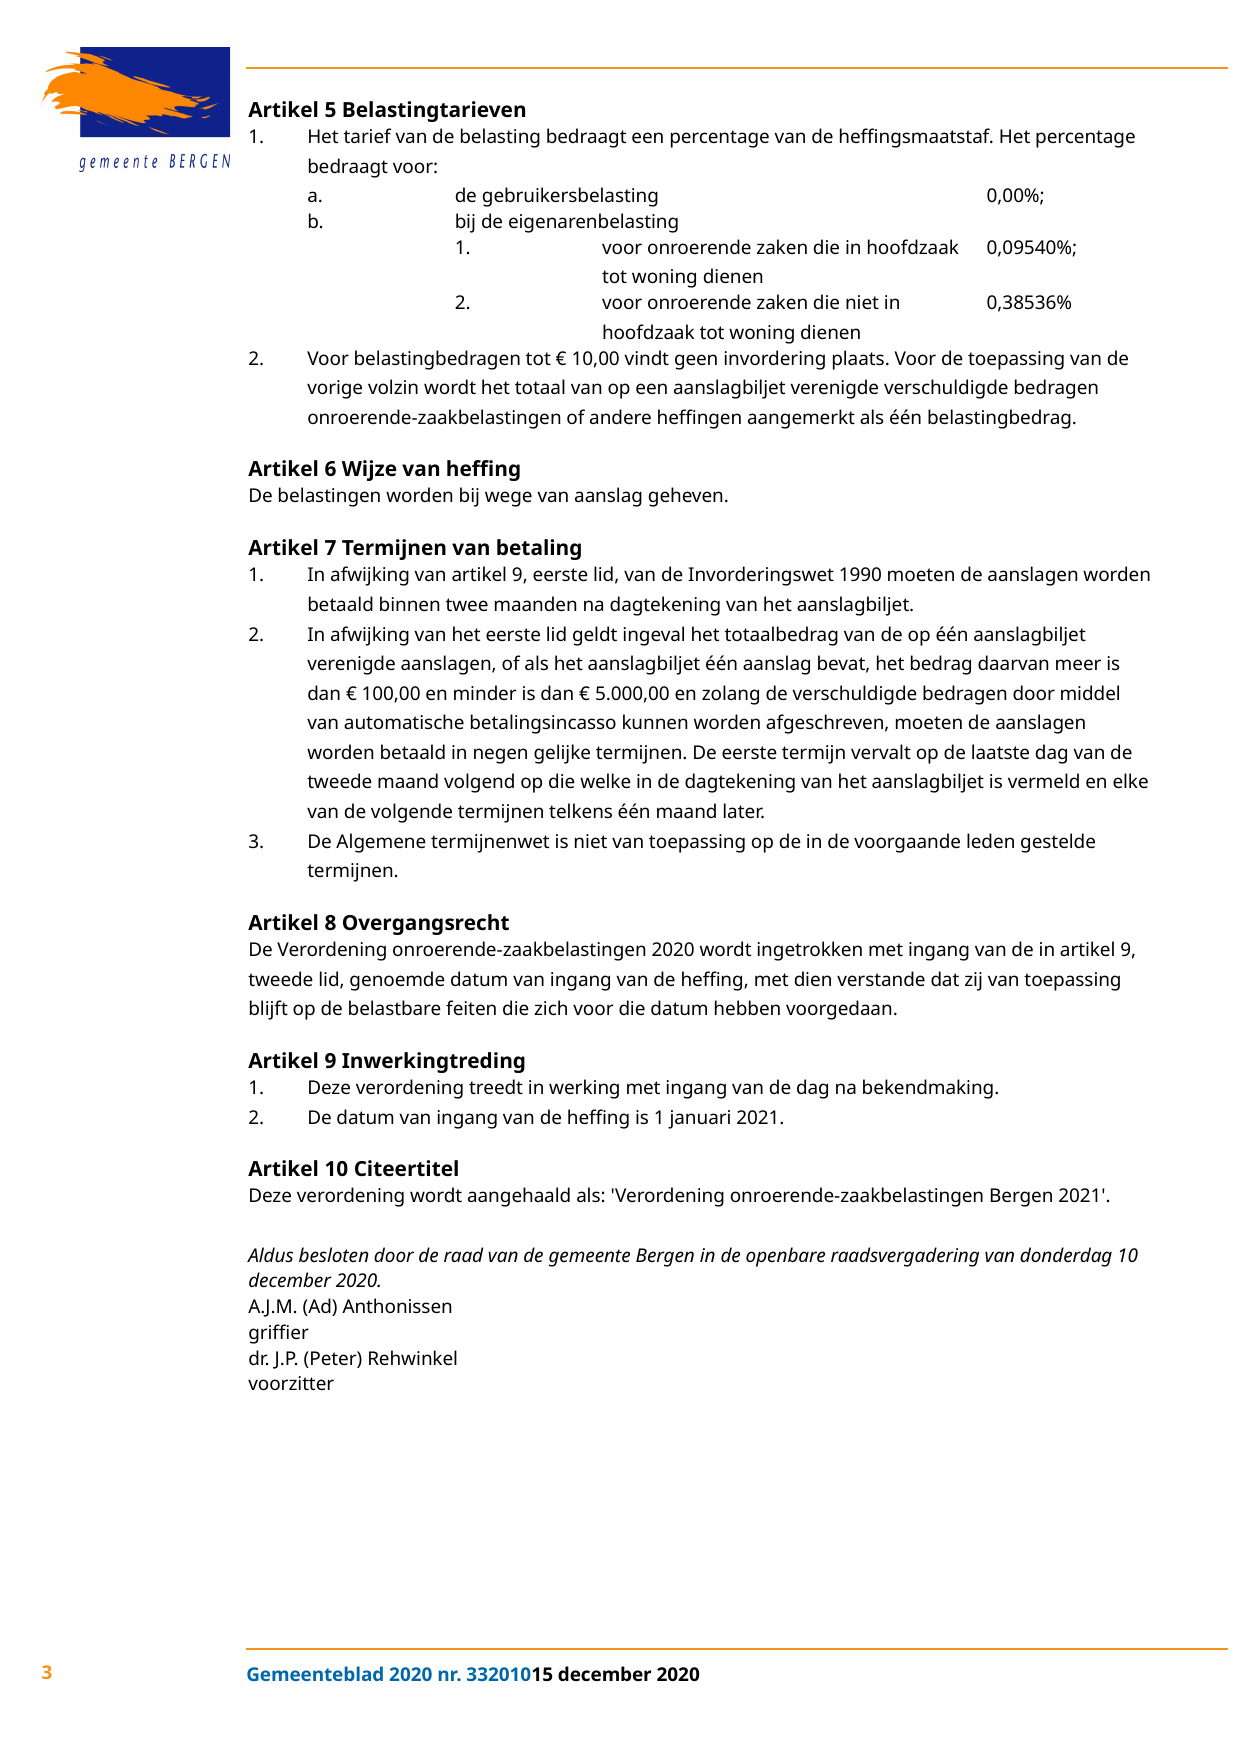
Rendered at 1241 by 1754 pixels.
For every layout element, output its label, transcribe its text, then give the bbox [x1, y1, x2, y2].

list Deze verordening treedt in werking met ingang van de dag na bekendmaking. [248, 1074, 1152, 1100]
list In afwijking van artikel 9, eerste lid, van de Invorderingswet 1990 moeten de aanslagen worden betaald binnen twee maanden na dagtekening van het aanslagbiljet. [248, 562, 1152, 617]
list De Algemene termijnenwet is niet van toepassing op de in de voorgaande leden gestelde termijnen. [248, 828, 1152, 883]
picture [41, 47, 231, 172]
table_cell 1. [455, 234, 602, 289]
table_cell [986, 208, 1211, 234]
table_cell 0,38536% [986, 289, 1211, 344]
table_header de gebruikersbelasting [455, 183, 986, 208]
text voorzitter [248, 1371, 1152, 1396]
table_cell voor onroerende zaken die in hoofdzaak tot woning dienen [602, 234, 986, 289]
table_cell 0,09540%; [986, 234, 1211, 289]
list In afwijking van het eerste lid geldt ingeval het totaalbedrag van de op één aanslagbiljet verenigde aanslagen, of als het aanslagbiljet één aanslag bevat, het bedrag daarvan meer is dan € 100,00 en minder is dan € 5.000,00 en zolang de verschuldigde bedragen door middel van automatische betalingsincasso kunnen worden afgeschreven, moeten de aanslagen worden betaald in negen gelijke termijnen. De eerste termijn vervalt op de laatste dag van de tweede maand volgend op die welke in de dagtekening van het aanslagbiljet is vermeld en elke van de volgende termijnen telkens één maand later. [248, 621, 1152, 824]
text dr. J.P. (Peter) Rehwinkel [248, 1345, 1152, 1371]
text griffier [248, 1319, 1152, 1345]
text Artikel 10 Citeertitel [248, 1154, 1152, 1183]
list Voor belastingbedragen tot € 10,00 vindt geen invordering plaats. Voor de toepassing van de vorige volzin wordt het totaal van op een aanslagbiljet verenigde verschuldigde bedragen onroerende-zaakbelastingen of andere heffingen aangemerkt als één belastingbedrag. [248, 345, 1152, 429]
text Artikel 8 Overgangsrecht [248, 908, 1152, 936]
text Artikel 5 Belastingtarieven [248, 95, 1152, 123]
list Het tarief van de belasting bedraagt een percentage van de heffingsmaatstaf. Het percentage bedraagt voor: [248, 123, 1152, 178]
table_header a. [307, 183, 454, 208]
text A.J.M. (Ad) Anthonissen [248, 1293, 1152, 1319]
table_cell 2. [455, 289, 602, 344]
table_header 0,00%; [986, 183, 1211, 208]
text Artikel 9 Inwerkingtreding [248, 1046, 1152, 1074]
text Deze verordening wordt aangehaald als: 'Verordening onroerende-zaakbelastingen Bergen 2021'. [248, 1183, 1152, 1208]
text Artikel 7 Termijnen van betaling [248, 533, 1152, 562]
table_cell bij de eigenarenbelasting [455, 208, 986, 234]
table_cell [307, 234, 454, 289]
table_cell [307, 289, 454, 344]
text Aldus besloten door de raad van de gemeente Bergen in de openbare raadsvergadering van donderdag 10 december 2020. [248, 1242, 1152, 1293]
text Artikel 6 Wijze van heffing [248, 454, 1152, 483]
table_cell b. [307, 208, 454, 234]
table_cell voor onroerende zaken die niet in hoofdzaak tot woning dienen [602, 289, 986, 344]
list De datum van ingang van de heffing is 1 januari 2021. [248, 1104, 1152, 1129]
text De belastingen worden bij wege van aanslag geheven. [248, 483, 1152, 508]
text De Verordening onroerende-zaakbelastingen 2020 wordt ingetrokken met ingang van de in artikel 9, tweede lid, genoemde datum van ingang van de heffing, met dien verstande dat zij van toepassing blijft op de belastbare feiten die zich voor die datum hebben voorgedaan. [248, 936, 1152, 1021]
